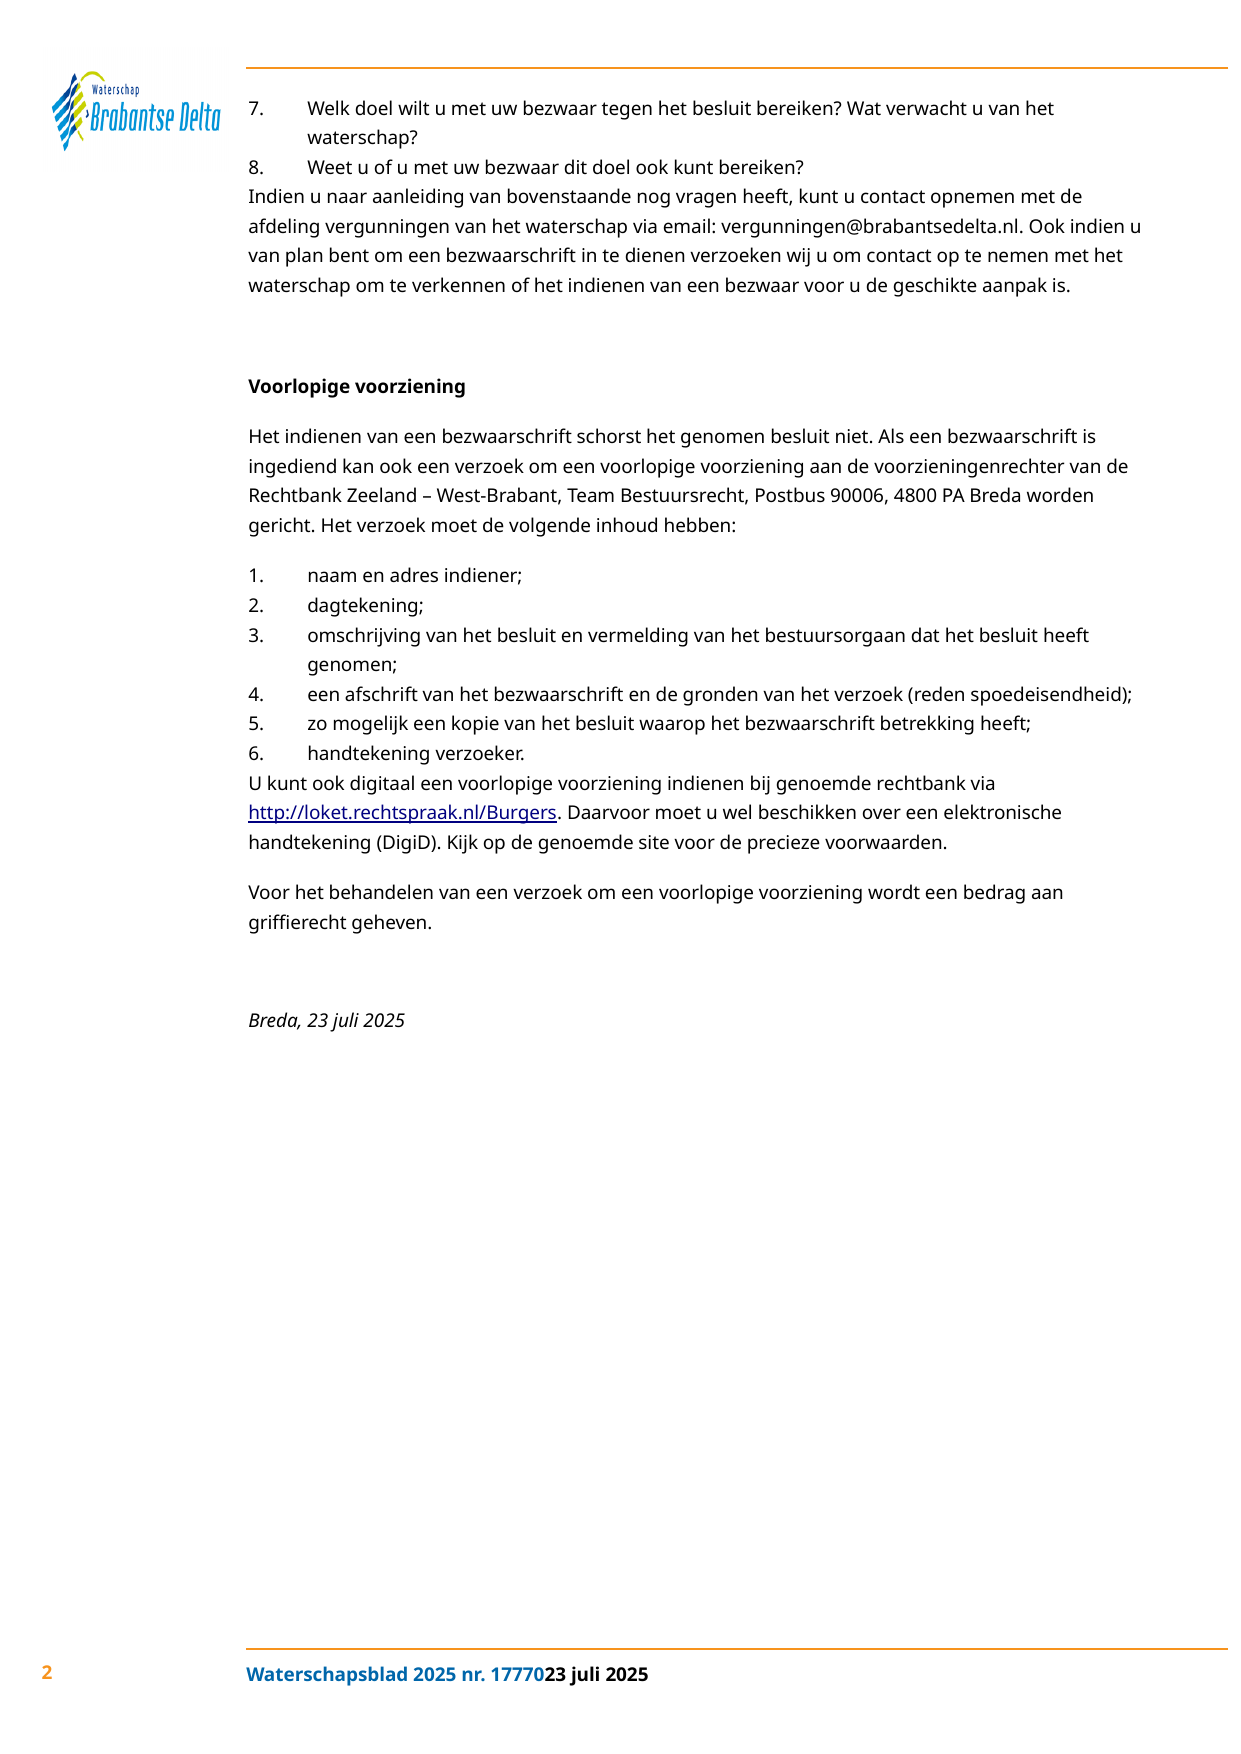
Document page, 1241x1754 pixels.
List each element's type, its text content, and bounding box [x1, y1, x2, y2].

text Breda, 23 juli 2025 [248, 1007, 1152, 1033]
list een afschrift van het bezwaarschrift en de gronden van het verzoek (reden spoedeisendheid); [248, 681, 1152, 707]
list zo mogelijk een kopie van het besluit waarop het bezwaarschrift betrekking heeft; [248, 711, 1152, 736]
list omschrijving van het besluit en vermelding van het bestuursorgaan dat het besluit heeft genomen; [248, 622, 1152, 677]
text Voorlopige voorziening [248, 373, 1152, 399]
list Welk doel wilt u met uw bezwaar tegen het besluit bereiken? Wat verwacht u van het waterschap? [248, 95, 1152, 150]
list handtekening verzoeker. [248, 740, 1152, 766]
text U kunt ook digitaal een voorlopige voorziening indienen bij genoemde rechtbank via http://loket.rechtspraak.nl/Burgers. Daarvoor moet u wel beschikken over een elektronische handtekening (DigiD). Kijk op de genoemde site voor de precieze voorwaarden. [248, 770, 1152, 855]
picture [41, 47, 231, 172]
text Indien u naar aanleiding van bovenstaande nog vragen heeft, kunt u contact opnemen met de afdeling vergunningen van het waterschap via email: vergunningen@brabantsedelta.nl. Ook indien u van plan bent om een bezwaarschrift in te dienen verzoeken wij u om contact op te nemen met het waterschap om te verkennen of het indienen van een bezwaar voor u de geschikte aanpak is. [248, 183, 1152, 298]
list naam en adres indiener; [248, 563, 1152, 588]
list dagtekening; [248, 592, 1152, 618]
list Weet u of u met uw bezwaar dit doel ook kunt bereiken? [248, 154, 1152, 180]
text Het indienen van een bezwaarschrift schorst het genomen besluit niet. Als een bezwaarschrift is ingediend kan ook een verzoek om een voorlopige voorziening aan de voorzieningenrechter van de Rechtbank Zeeland – West-Brabant, Team Bestuursrecht, Postbus 90006, 4800 PA Breda worden gericht. Het verzoek moet de volgende inhoud hebben: [248, 423, 1152, 538]
text Voor het behandelen van een verzoek om een voorlopige voorziening wordt een bedrag aan griffierecht geheven. [248, 879, 1152, 935]
